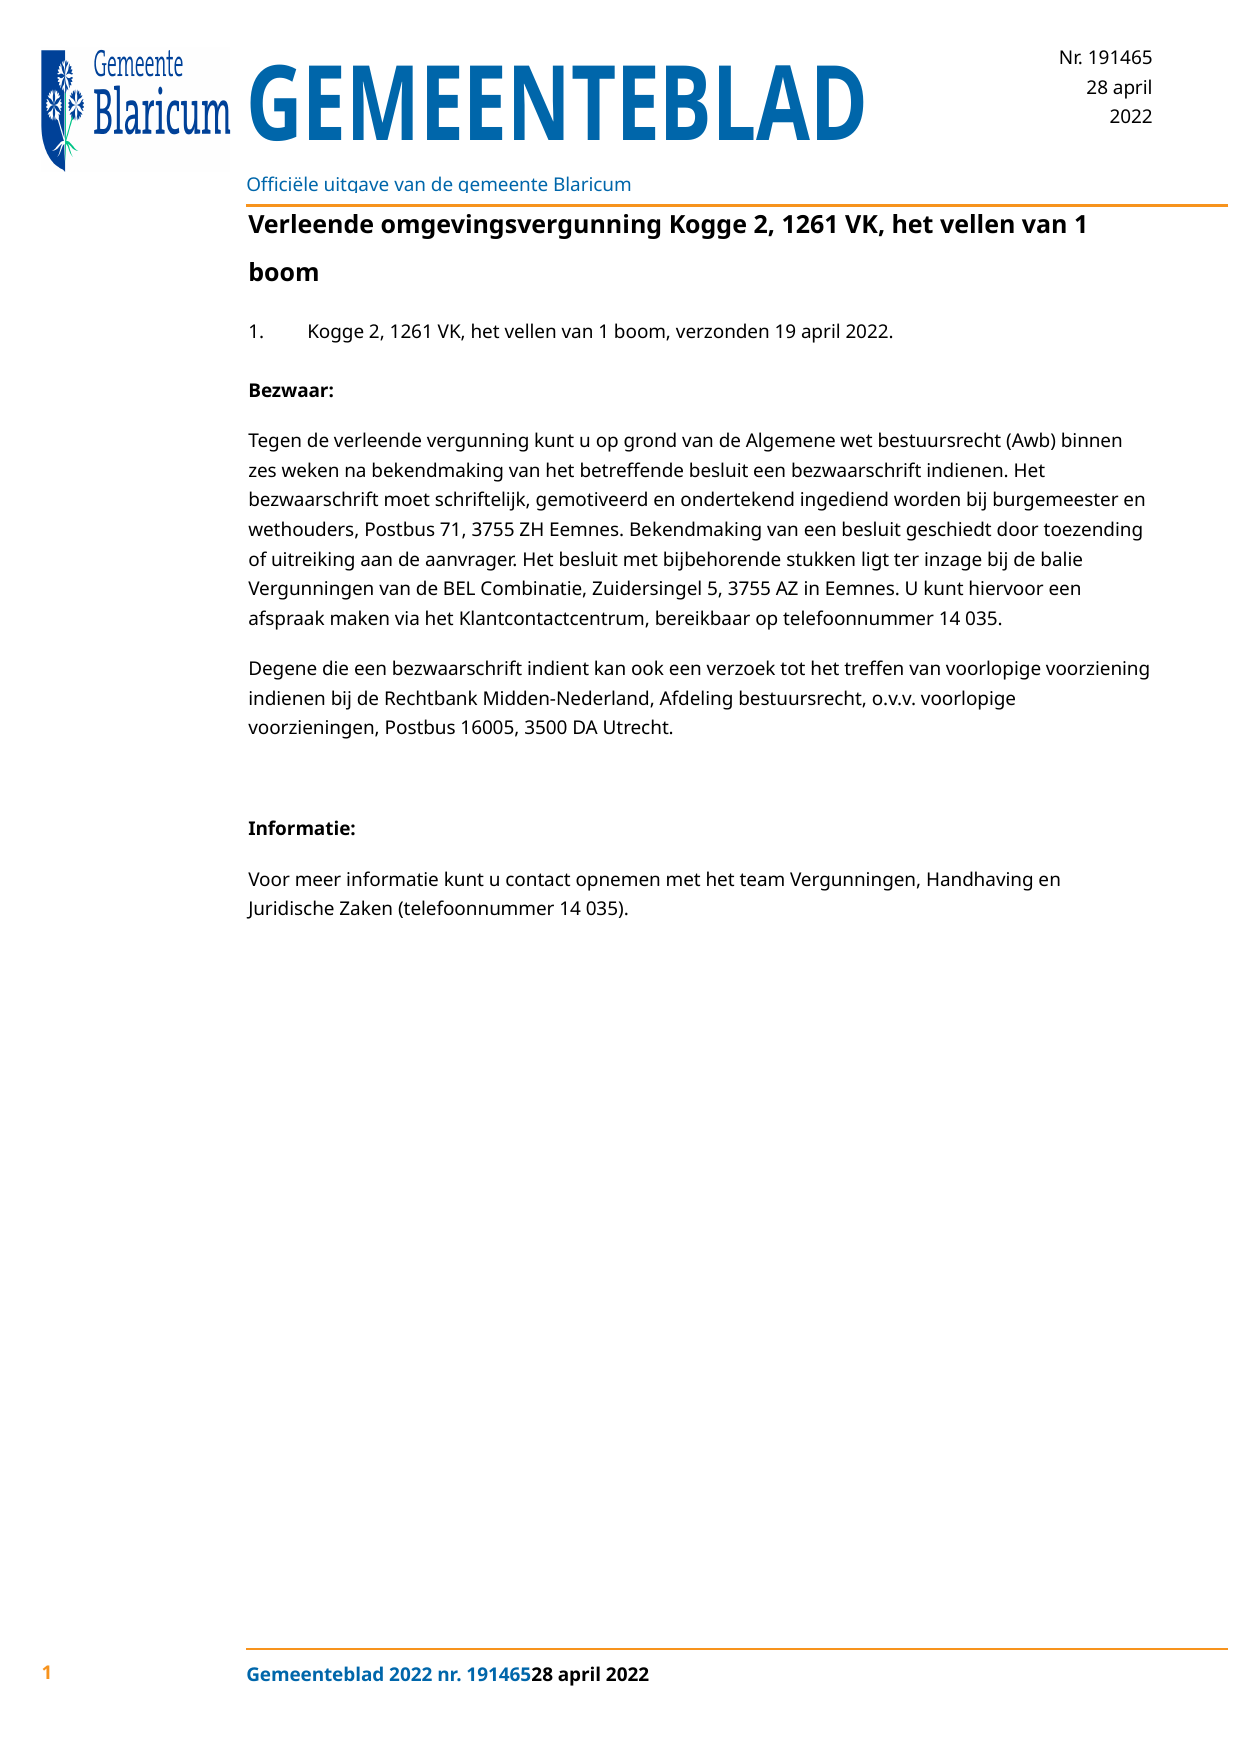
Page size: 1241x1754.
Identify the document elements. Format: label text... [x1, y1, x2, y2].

text Bezwaar: [248, 377, 1152, 403]
text Informatie: [248, 815, 1152, 841]
text Voor meer informatie kunt u contact opnemen met het team Vergunningen, Handhaving en Juridische Zaken (telefoonnummer 14 035). [248, 866, 1152, 921]
list Kogge 2, 1261 VK, het vellen van 1 boom, verzonden 19 april 2022. [248, 318, 1152, 344]
text Tegen de verleende vergunning kunt u op grond van de Algemene wet bestuursrecht (Awb) binnen zes weken na bekendmaking van het betreffende besluit een bezwaarschrift indienen. Het bezwaarschrift moet schriftelijk, gemotiveerd en ondertekend ingediend worden bij burgemeester en wethouders, Postbus 71, 3755 ZH Eemnes. Bekendmaking van een besluit geschiedt door toezending of uitreiking aan de aanvrager. Het besluit met bijbehorende stukken ligt ter inzage bij de balie Vergunningen van de BEL Combinatie, Zuidersingel 5, 3755 AZ in Eemnes. U kunt hiervoor een afspraak maken via het Klantcontactcentrum, bereikbaar op telefoonnummer 14 035. [248, 427, 1152, 631]
picture [41, 47, 231, 172]
text Verleende omgevingsvergunning Kogge 2, 1261 VK, het vellen van 1 boom [248, 207, 1152, 288]
text Degene die een bezwaarschrift indient kan ook een verzoek tot het treffen van voorlopige voorziening indienen bij de Rechtbank Midden-Nederland, Afdeling bestuursrecht, o.v.v. voorlopige voorzieningen, Postbus 16005, 3500 DA Utrecht. [248, 655, 1152, 740]
